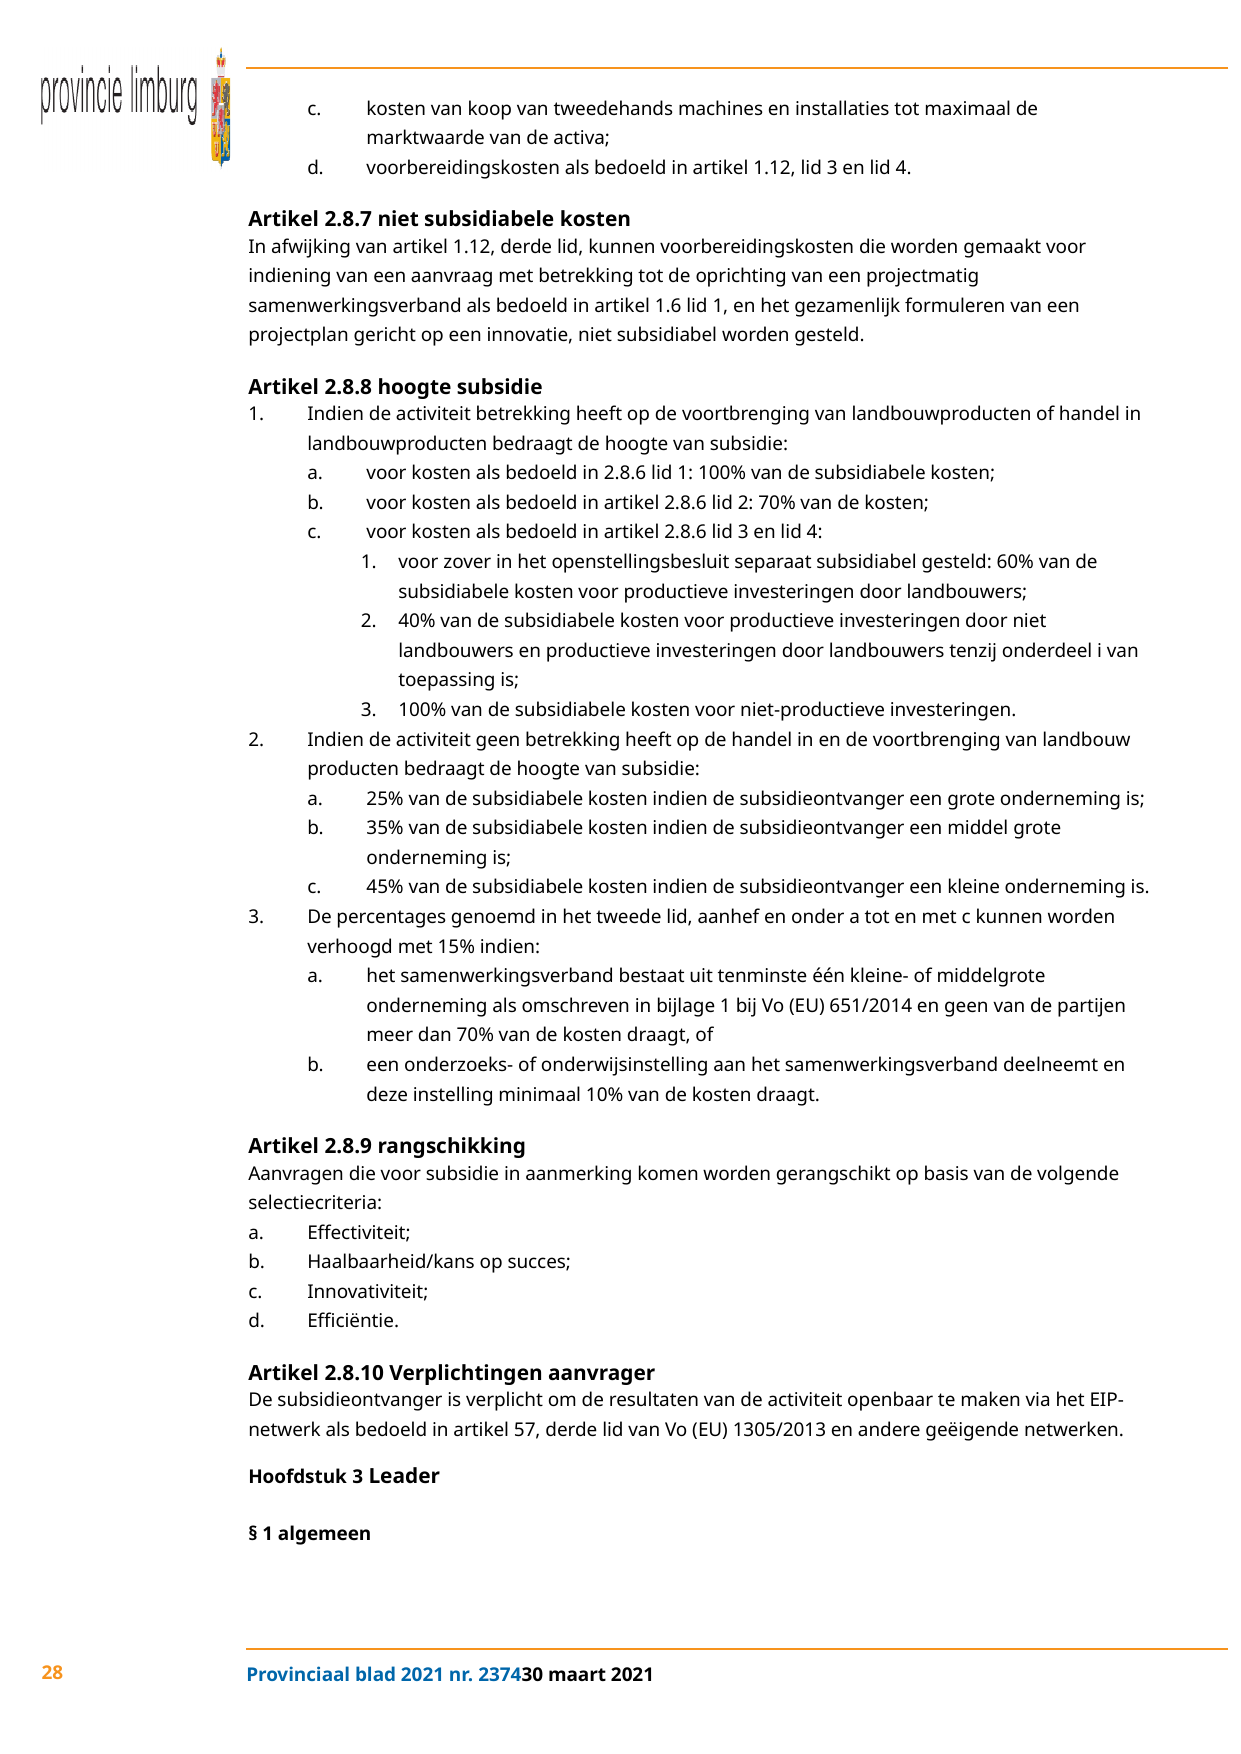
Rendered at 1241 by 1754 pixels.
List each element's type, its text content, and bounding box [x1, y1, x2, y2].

text Artikel 2.8.8 hoogte subsidie [248, 372, 1152, 400]
list Indien de activiteit geen betrekking heeft op de handel in en de voortbrenging van landbouw producten bedraagt de hoogte van subsidie: [248, 726, 1152, 781]
list Efficiëntie. [248, 1308, 1152, 1333]
list voor kosten als bedoeld in artikel 2.8.6 lid 3 en lid 4: [307, 519, 1152, 544]
picture [41, 47, 231, 172]
list Haalbaarheid/kans op succes; [248, 1248, 1152, 1274]
text Artikel 2.8.7 niet subsidiabele kosten [248, 204, 1152, 233]
list voor kosten als bedoeld in 2.8.6 lid 1: 100% van de subsidiabele kosten; [307, 459, 1152, 485]
text Hoofdstuk 3 Leader [248, 1462, 1152, 1490]
list 100% van de subsidiabele kosten voor niet-productieve investeringen. [361, 696, 1152, 722]
list voor kosten als bedoeld in artikel 2.8.6 lid 2: 70% van de kosten; [307, 489, 1152, 515]
list 40% van de subsidiabele kosten voor productieve investeringen door niet landbouwers en productieve investeringen door landbouwers tenzij onderdeel i van toepassing is; [361, 607, 1152, 692]
text De subsidieontvanger is verplicht om de resultaten van de activiteit openbaar te maken via het EIP-netwerk als bedoeld in artikel 57, derde lid van Vo (EU) 1305/2013 en andere geëigende netwerken. [248, 1386, 1152, 1442]
list voorbereidingskosten als bedoeld in artikel 1.12, lid 3 en lid 4. [307, 154, 1152, 180]
text § 1 algemeen [248, 1520, 1152, 1545]
text In afwijking van artikel 1.12, derde lid, kunnen voorbereidingskosten die worden gemaakt voor indiening van een aanvraag met betrekking tot de oprichting van een projectmatig samenwerkingsverband als bedoeld in artikel 1.6 lid 1, en het gezamenlijk formuleren van een projectplan gericht op een innovatie, niet subsidiabel worden gesteld. [248, 233, 1152, 347]
list Effectiviteit; [248, 1219, 1152, 1244]
list 35% van de subsidiabele kosten indien de subsidieontvanger een middel grote onderneming is; [307, 814, 1152, 870]
list een onderzoeks- of onderwijsinstelling aan het samenwerkingsverband deelneemt en deze instelling minimaal 10% van de kosten draagt. [307, 1051, 1152, 1107]
text Artikel 2.8.9 rangschikking [248, 1131, 1152, 1160]
list kosten van koop van tweedehands machines en installaties tot maximaal de marktwaarde van de activa; [307, 95, 1152, 150]
list voor zover in het openstellingsbesluit separaat subsidiabel gesteld: 60% van de subsidiabele kosten voor productieve investeringen door landbouwers; [361, 548, 1152, 604]
list Indien de activiteit betrekking heeft op de voortbrenging van landbouwproducten of handel in landbouwproducten bedraagt de hoogte van subsidie: [248, 400, 1152, 456]
text Aanvragen die voor subsidie in aanmerking komen worden gerangschikt op basis van de volgende selectiecriteria: [248, 1160, 1152, 1215]
list 45% van de subsidiabele kosten indien de subsidieontvanger een kleine onderneming is. [307, 874, 1152, 899]
list het samenwerkingsverband bestaat uit tenminste één kleine- of middelgrote onderneming als omschreven in bijlage 1 bij Vo (EU) 651/2014 en geen van de partijen meer dan 70% van de kosten draagt, of [307, 962, 1152, 1047]
list 25% van de subsidiabele kosten indien de subsidieontvanger een grote onderneming is; [307, 785, 1152, 811]
list De percentages genoemd in het tweede lid, aanhef en onder a tot en met c kunnen worden verhoogd met 15% indien: [248, 903, 1152, 959]
list Innovativiteit; [248, 1278, 1152, 1304]
text Artikel 2.8.10 Verplichtingen aanvrager [248, 1358, 1152, 1386]
